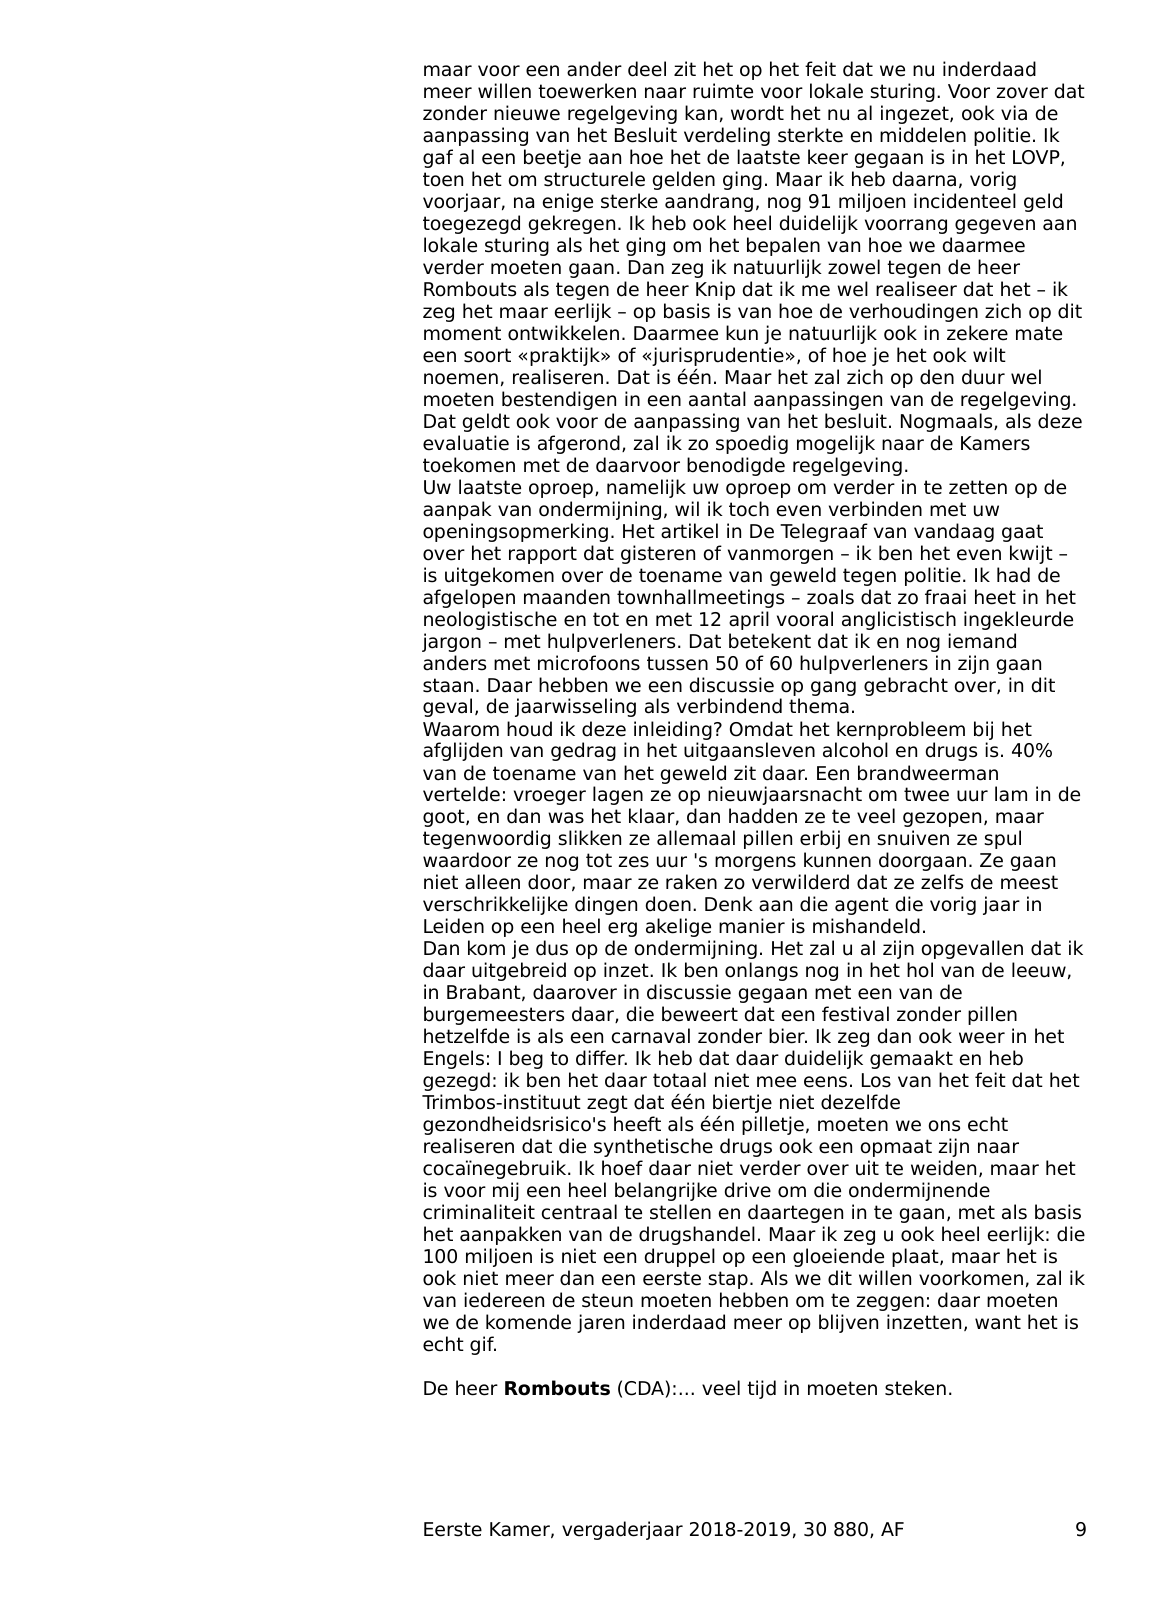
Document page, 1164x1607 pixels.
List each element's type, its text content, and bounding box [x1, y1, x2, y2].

text Waarom houd ik deze inleiding? Omdat het kernprobleem bij het afglijden van gedrag in het uitgaansleven alcohol en drugs is. 40% van de toename van het geweld zit daar. Een brandweerman vertelde: vroeger lagen ze op nieuwjaarsnacht om twee uur lam in de goot, en dan was het klaar, dan hadden ze te veel gezopen, maar tegenwoordig slikken ze allemaal pillen erbij en snuiven ze spul waardoor ze nog tot zes uur 's morgens kunnen doorgaan. Ze gaan niet alleen door, maar ze raken zo verwilderd dat ze zelfs de meest verschrikkelijke dingen doen. Denk aan die agent die vorig jaar in Leiden op een heel erg akelige manier is mishandeld. [422, 718, 1087, 938]
text Uw laatste oproep, namelijk uw oproep om verder in te zetten op de aanpak van ondermijning, wil ik toch even verbinden met uw openingsopmerking. Het artikel in De Telegraaf van vandaag gaat over het rapport dat gisteren of vanmorgen – ik ben het even kwijt – is uitgekomen over de toename van geweld tegen politie. Ik had de afgelopen maanden townhallmeetings – zoals dat zo fraai heet in het neologistische en tot en met 12 april vooral anglicistisch ingekleurde jargon – met hulpverleners. Dat betekent dat ik en nog iemand anders met microfoons tussen 50 of 60 hulpverleners in zijn gaan staan. Daar hebben we een discussie op gang gebracht over, in dit geval, de jaarwisseling als verbindend thema. [422, 477, 1087, 718]
text maar voor een ander deel zit het op het feit dat we nu inderdaad meer willen toewerken naar ruimte voor lokale sturing. Voor zover dat zonder nieuwe regelgeving kan, wordt het nu al ingezet, ook via de aanpassing van het Besluit verdeling sterkte en middelen politie. Ik gaf al een beetje aan hoe het de laatste keer gegaan is in het LOVP, toen het om structurele gelden ging. Maar ik heb daarna, vorig voorjaar, na enige sterke aandrang, nog 91 miljoen incidenteel geld toegezegd gekregen. Ik heb ook heel duidelijk voorrang gegeven aan lokale sturing als het ging om het bepalen van hoe we daarmee verder moeten gaan. Dan zeg ik natuurlijk zowel tegen de heer Rombouts als tegen de heer Knip dat ik me wel realiseer dat het – ik zeg het maar eerlijk – op basis is van hoe de verhoudingen zich op dit moment ontwikkelen. Daarmee kun je natuurlijk ook in zekere mate een soort «praktijk» of «jurisprudentie», of hoe je het ook wilt noemen, realiseren. Dat is één. Maar het zal zich op den duur wel moeten bestendigen in een aantal aanpassingen van de regelgeving. Dat geldt ook voor de aanpassing van het besluit. Nogmaals, als deze evaluatie is afgerond, zal ik zo spoedig mogelijk naar de Kamers toekomen met de daarvoor benodigde regelgeving. [422, 59, 1087, 477]
text De heer Rombouts (CDA):... veel tijd in moeten steken. [422, 1378, 1087, 1400]
text Dan kom je dus op de ondermijning. Het zal u al zijn opgevallen dat ik daar uitgebreid op inzet. Ik ben onlangs nog in het hol van de leeuw, in Brabant, daarover in discussie gegaan met een van de burgemeesters daar, die beweert dat een festival zonder pillen hetzelfde is als een carnaval zonder bier. Ik zeg dan ook weer in het Engels: I beg to differ. Ik heb dat daar duidelijk gemaakt en heb gezegd: ik ben het daar totaal niet mee eens. Los van het feit dat het Trimbos-instituut zegt dat één biertje niet dezelfde gezondheidsrisico's heeft als één pilletje, moeten we ons echt realiseren dat die synthetische drugs ook een opmaat zijn naar cocaïnegebruik. Ik hoef daar niet verder over uit te weiden, maar het is voor mij een heel belangrijke drive om die ondermijnende criminaliteit centraal te stellen en daartegen in te gaan, met als basis het aanpakken van de drugshandel. Maar ik zeg u ook heel eerlijk: die 100 miljoen is niet een druppel op een gloeiende plaat, maar het is ook niet meer dan een eerste stap. Als we dit willen voorkomen, zal ik van iedereen de steun moeten hebben om te zeggen: daar moeten we de komende jaren inderdaad meer op blijven inzetten, want het is echt gif. [422, 938, 1087, 1356]
